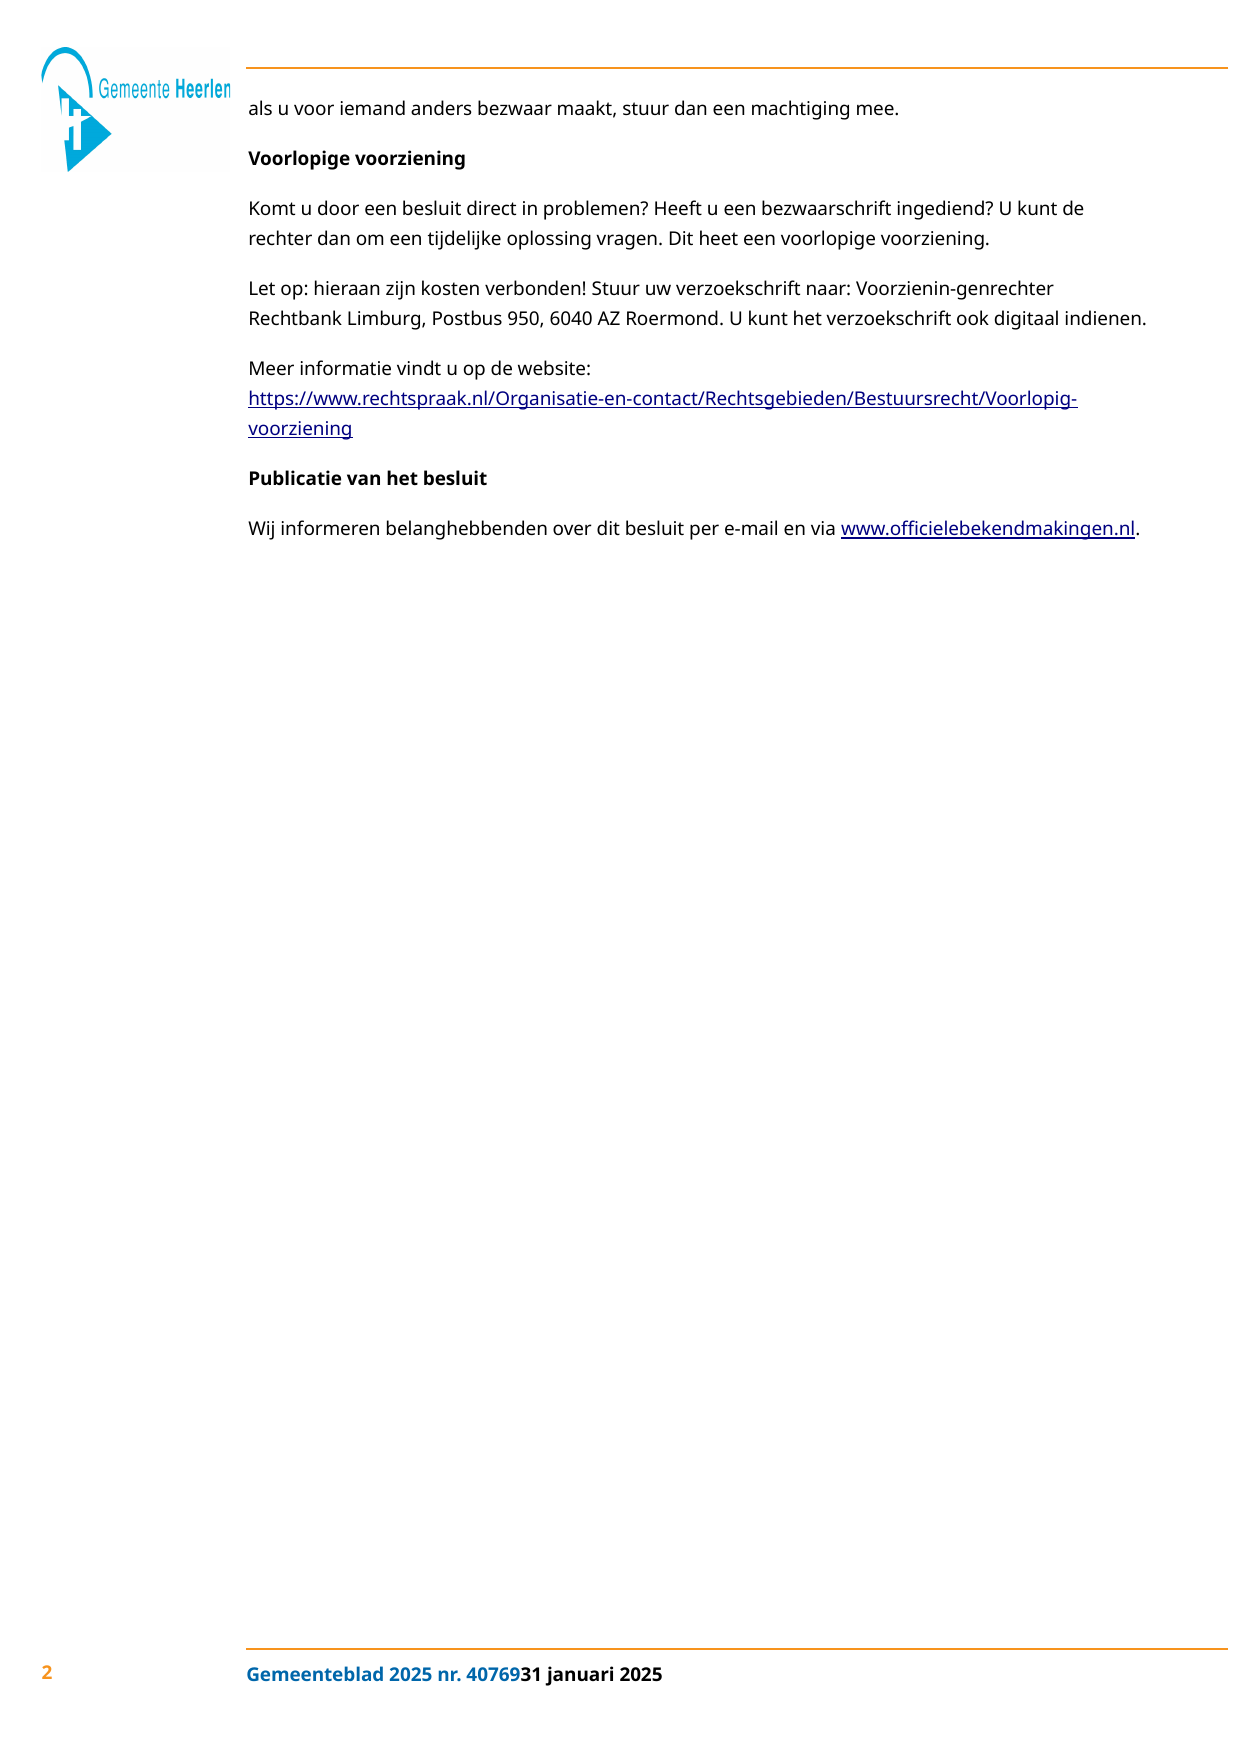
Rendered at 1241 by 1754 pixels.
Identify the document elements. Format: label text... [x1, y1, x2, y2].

picture [41, 47, 231, 172]
text Voorlopige voorziening [248, 145, 1152, 171]
text Komt u door een besluit direct in problemen? Heeft u een bezwaarschrift ingediend? U kunt de rechter dan om een tijdelijke oplossing vragen. Dit heet een voorlopige voorziening. [248, 196, 1152, 251]
picture [41, 47, 59, 70]
text Let op: hieraan zijn kosten verbonden! Stuur uw verzoekschrift naar: Voorzienin-genrechter Rechtbank Limburg, Postbus 950, 6040 AZ Roermond. U kunt het verzoekschrift ook digitaal indienen. [248, 276, 1152, 331]
text Meer informatie vindt u op de website: https://www.rechtspraak.nl/Organisatie-en-contact/Rechtsgebieden/Bestuursrecht/Voorlopig-voorziening [248, 356, 1152, 441]
text Publicatie van het besluit [248, 465, 1152, 491]
text Wij informeren belanghebbenden over dit besluit per e-mail en via www.officielebekendmakingen.nl. [248, 516, 1152, 541]
text als u voor iemand anders bezwaar maakt, stuur dan een machtiging mee. [248, 95, 1152, 121]
